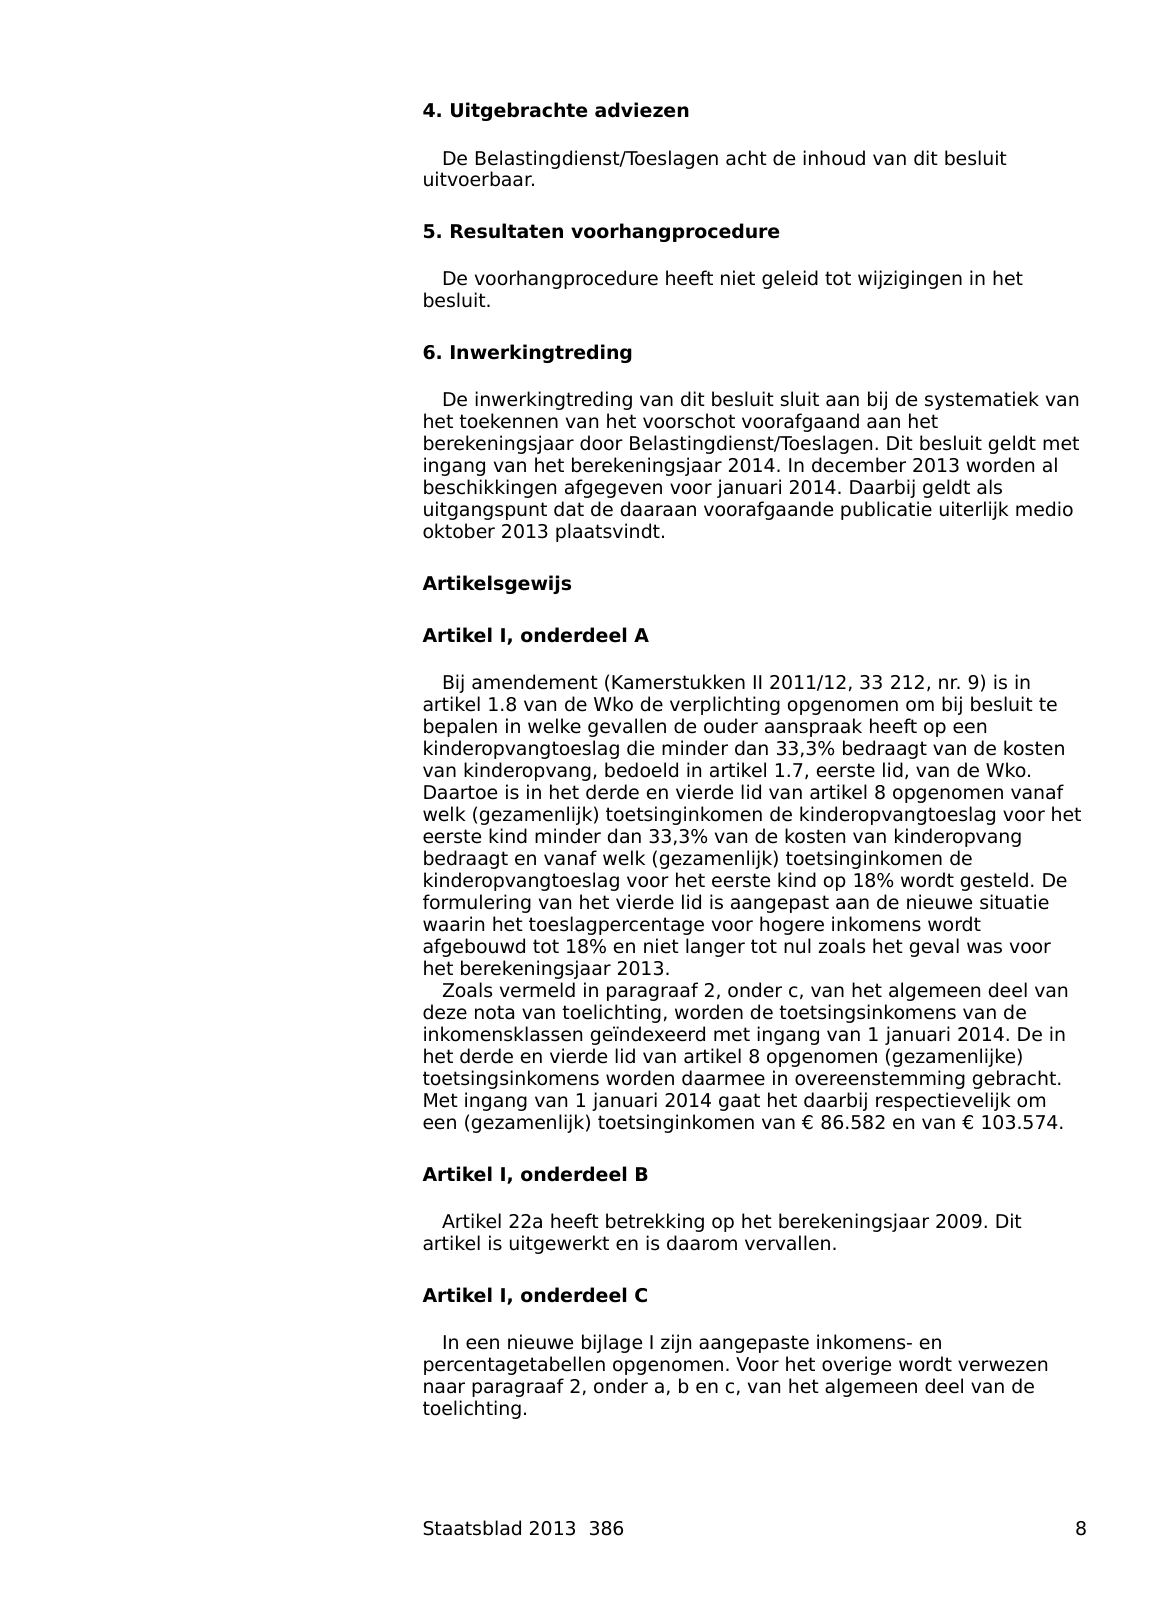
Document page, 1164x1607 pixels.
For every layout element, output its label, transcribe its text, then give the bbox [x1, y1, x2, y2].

text Zoals vermeld in paragraaf 2, onder c, van het algemeen deel van deze nota van toelichting, worden de toetsingsinkomens van de inkomensklassen geïndexeerd met ingang van 1 januari 2014. De in het derde en vierde lid van artikel 8 opgenomen (gezamenlijke) toetsingsinkomens worden daarmee in overeenstemming gebracht. Met ingang van 1 januari 2014 gaat het daarbij respectievelijk om een (gezamenlijk) toetsinginkomen van € 86.582 en van € 103.574. [422, 980, 1087, 1134]
text Artikel 22a heeft betrekking op het berekeningsjaar 2009. Dit artikel is uitgewerkt en is daarom vervallen. [422, 1211, 1087, 1254]
subtitle 5. Resultaten voorhangprocedure [422, 221, 1087, 243]
subtitle Artikelsgewijs [422, 573, 1087, 595]
subtitle Artikel I, onderdeel B [422, 1164, 1087, 1186]
text De voorhangprocedure heeft niet geleid tot wijzigingen in het besluit. [422, 268, 1087, 312]
subtitle 6. Inwerkingtreding [422, 342, 1087, 364]
subtitle 4. Uitgebrachte adviezen [422, 100, 1087, 122]
text Bij amendement (Kamerstukken II 2011/12, 33 212, nr. 9) is in artikel 1.8 van de Wko de verplichting opgenomen om bij besluit te bepalen in welke gevallen de ouder aanspraak heeft op een kinderopvangtoeslag die minder dan 33,3% bedraagt van de kosten van kinderopvang, bedoeld in artikel 1.7, eerste lid, van de Wko. Daartoe is in het derde en vierde lid van artikel 8 opgenomen vanaf welk (gezamenlijk) toetsinginkomen de kinderopvangtoeslag voor het eerste kind minder dan 33,3% van de kosten van kinderopvang bedraagt en vanaf welk (gezamenlijk) toetsinginkomen de kinderopvangtoeslag voor het eerste kind op 18% wordt gesteld. De formulering van het vierde lid is aangepast aan de nieuwe situatie waarin het toeslagpercentage voor hogere inkomens wordt afgebouwd tot 18% en niet langer tot nul zoals het geval was voor het berekeningsjaar 2013. [422, 672, 1087, 980]
subtitle Artikel I, onderdeel C [422, 1284, 1087, 1307]
text De inwerkingtreding van dit besluit sluit aan bij de systematiek van het toekennen van het voorschot voorafgaand aan het berekeningsjaar door Belastingdienst/Toeslagen. Dit besluit geldt met ingang van het berekeningsjaar 2014. In december 2013 worden al beschikkingen afgegeven voor januari 2014. Daarbij geldt als uitgangspunt dat de daaraan voorafgaande publicatie uiterlijk medio oktober 2013 plaatsvindt. [422, 389, 1087, 543]
subtitle Artikel I, onderdeel A [422, 625, 1087, 647]
text De Belastingdienst/Toeslagen acht de inhoud van dit besluit uitvoerbaar. [422, 147, 1087, 191]
text In een nieuwe bijlage I zijn aangepaste inkomens- en percentagetabellen opgenomen. Voor het overige wordt verwezen naar paragraaf 2, onder a, b en c, van het algemeen deel van de toelichting. [422, 1332, 1087, 1419]
